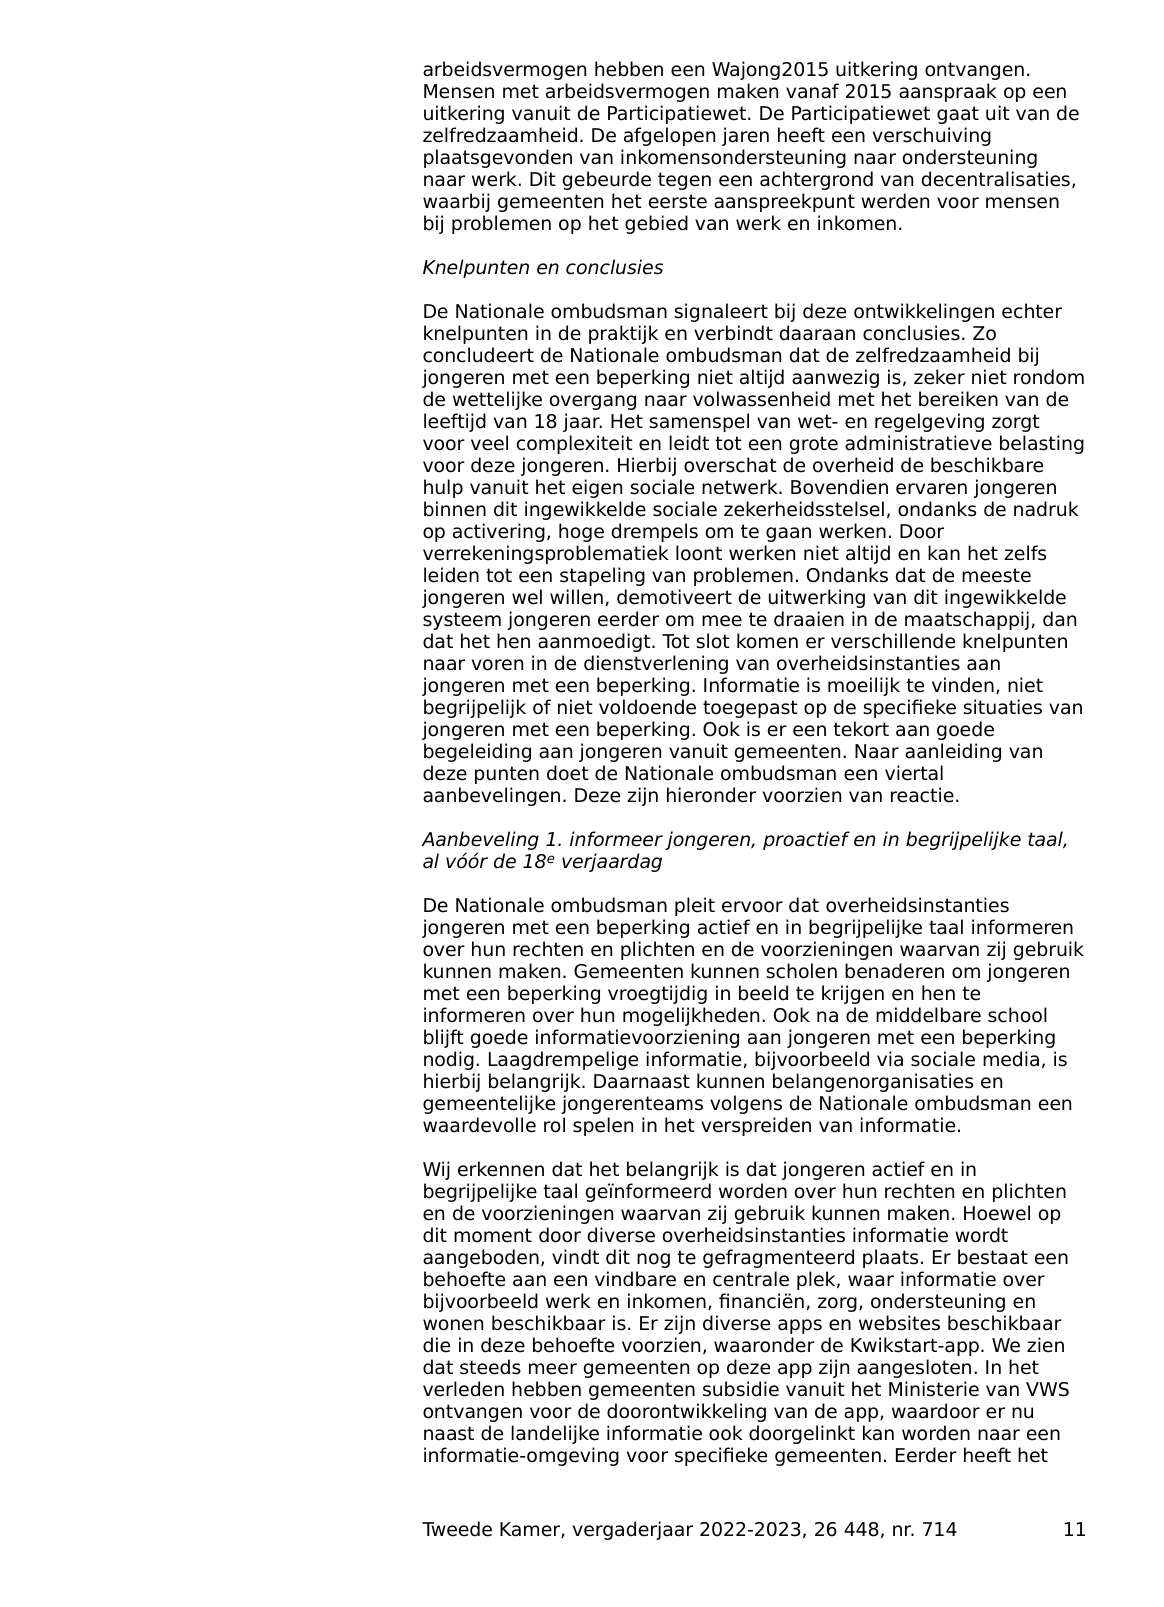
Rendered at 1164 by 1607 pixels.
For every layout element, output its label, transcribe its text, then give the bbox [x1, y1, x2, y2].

text De Nationale ombudsman pleit ervoor dat overheidsinstanties jongeren met een beperking actief en in begrijpelijke taal informeren over hun rechten en plichten en de voorzieningen waarvan zij gebruik kunnen maken. Gemeenten kunnen scholen benaderen om jongeren met een beperking vroegtijdig in beeld te krijgen en hen te informeren over hun mogelijkheden. Ook na de middelbare school blijft goede informatievoorziening aan jongeren met een beperking nodig. Laagdrempelige informatie, bijvoorbeeld via sociale media, is hierbij belangrijk. Daarnaast kunnen belangenorganisaties en gemeentelijke jongerenteams volgens de Nationale ombudsman een waardevolle rol spelen in het verspreiden van informatie. [422, 895, 1087, 1137]
text arbeidsvermogen hebben een Wajong2015 uitkering ontvangen. Mensen met arbeidsvermogen maken vanaf 2015 aanspraak op een uitkering vanuit de Participatiewet. De Participatiewet gaat uit van de zelfredzaamheid. De afgelopen jaren heeft een verschuiving plaatsgevonden van inkomensondersteuning naar ondersteuning naar werk. Dit gebeurde tegen een achtergrond van decentralisaties, waarbij gemeenten het eerste aanspreekpunt werden voor mensen bij problemen op het gebied van werk en inkomen. [422, 59, 1087, 235]
text De Nationale ombudsman signaleert bij deze ontwikkelingen echter knelpunten in de praktijk en verbindt daaraan conclusies. Zo concludeert de Nationale ombudsman dat de zelfredzaamheid bij jongeren met een beperking niet altijd aanwezig is, zeker niet rondom de wettelijke overgang naar volwassenheid met het bereiken van de leeftijd van 18 jaar. Het samenspel van wet- en regelgeving zorgt voor veel complexiteit en leidt tot een grote administratieve belasting voor deze jongeren. Hierbij overschat de overheid de beschikbare hulp vanuit het eigen sociale netwerk. Bovendien ervaren jongeren binnen dit ingewikkelde sociale zekerheidsstelsel, ondanks de nadruk op activering, hoge drempels om te gaan werken. Door verrekeningsproblematiek loont werken niet altijd en kan het zelfs leiden tot een stapeling van problemen. Ondanks dat de meeste jongeren wel willen, demotiveert de uitwerking van dit ingewikkelde systeem jongeren eerder om mee te draaien in de maatschappij, dan dat het hen aanmoedigt. Tot slot komen er verschillende knelpunten naar voren in de dienstverlening van overheidsinstanties aan jongeren met een beperking. Informatie is moeilijk te vinden, niet begrijpelijk of niet voldoende toegepast op de specifieke situaties van jongeren met een beperking. Ook is er een tekort aan goede begeleiding aan jongeren vanuit gemeenten. Naar aanleiding van deze punten doet de Nationale ombudsman een viertal aanbevelingen. Deze zijn hieronder voorzien van reactie. [422, 301, 1087, 807]
subtitle Knelpunten en conclusies [422, 257, 1087, 279]
text Wij erkennen dat het belangrijk is dat jongeren actief en in begrijpelijke taal geïnformeerd worden over hun rechten en plichten en de voorzieningen waarvan zij gebruik kunnen maken. Hoewel op dit moment door diverse overheidsinstanties informatie wordt aangeboden, vindt dit nog te gefragmenteerd plaats. Er bestaat een behoefte aan een vindbare en centrale plek, waar informatie over bijvoorbeeld werk en inkomen, financiën, zorg, ondersteuning en wonen beschikbaar is. Er zijn diverse apps en websites beschikbaar die in deze behoefte voorzien, waaronder de Kwikstart-app. We zien dat steeds meer gemeenten op deze app zijn aangesloten. In het verleden hebben gemeenten subsidie vanuit het Ministerie van VWS ontvangen voor de doorontwikkeling van de app, waardoor er nu naast de landelijke informatie ook doorgelinkt kan worden naar een informatie-omgeving voor specifieke gemeenten. Eerder heeft het [422, 1159, 1087, 1467]
subtitle Aanbeveling 1. informeer jongeren, proactief en in begrijpelijke taal, al vóór de 18e verjaardag [422, 829, 1087, 873]
